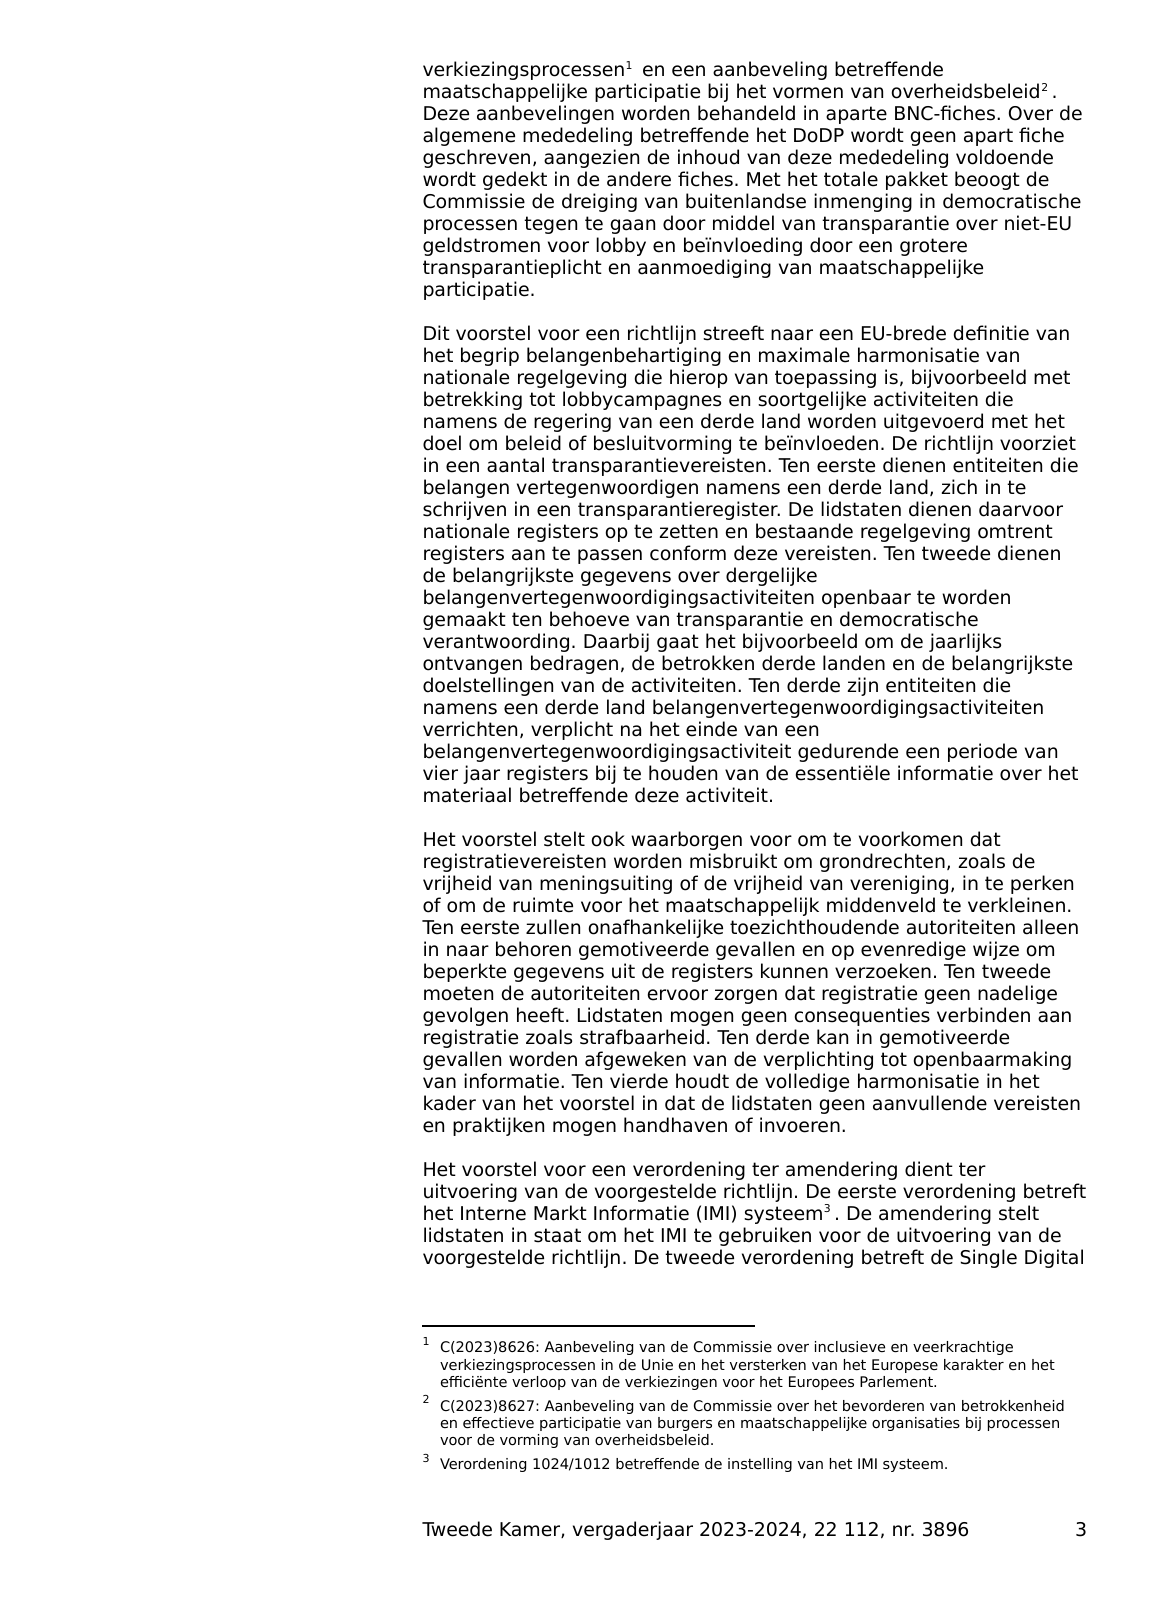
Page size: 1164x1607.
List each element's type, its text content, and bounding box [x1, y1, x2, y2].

text Het voorstel stelt ook waarborgen voor om te voorkomen dat registratievereisten worden misbruikt om grondrechten, zoals de vrijheid van meningsuiting of de vrijheid van vereniging, in te perken of om de ruimte voor het maatschappelijk middenveld te verkleinen. Ten eerste zullen onafhankelijke toezichthoudende autoriteiten alleen in naar behoren gemotiveerde gevallen en op evenredige wijze om beperkte gegevens uit de registers kunnen verzoeken. Ten tweede moeten de autoriteiten ervoor zorgen dat registratie geen nadelige gevolgen heeft. Lidstaten mogen geen consequenties verbinden aan registratie zoals strafbaarheid. Ten derde kan in gemotiveerde gevallen worden afgeweken van de verplichting tot openbaarmaking van informatie. Ten vierde houdt de volledige harmonisatie in het kader van het voorstel in dat de lidstaten geen aanvullende vereisten en praktijken mogen handhaven of invoeren. [422, 829, 1087, 1136]
text verkiezingsprocessen en een aanbeveling betreffende maatschappelijke participatie bij het vormen van overheidsbeleid. Deze aanbevelingen worden behandeld in aparte BNC-fiches. Over de algemene mededeling betreffende het DoDP wordt geen apart fiche geschreven, aangezien de inhoud van deze mededeling voldoende wordt gedekt in de andere fiches. Met het totale pakket beoogt de Commissie de dreiging van buitenlandse inmenging in democratische processen tegen te gaan door middel van transparantie over niet-EU geldstromen voor lobby en beïnvloeding door een grotere transparantieplicht en aanmoediging van maatschappelijke participatie. [422, 59, 1087, 301]
text Dit voorstel voor een richtlijn streeft naar een EU-brede definitie van het begrip belangenbehartiging en maximale harmonisatie van nationale regelgeving die hierop van toepassing is, bijvoorbeeld met betrekking tot lobbycampagnes en soortgelijke activiteiten die namens de regering van een derde land worden uitgevoerd met het doel om beleid of besluitvorming te beïnvloeden. De richtlijn voorziet in een aantal transparantievereisten. Ten eerste dienen entiteiten die belangen vertegenwoordigen namens een derde land, zich in te schrijven in een transparantieregister. De lidstaten dienen daarvoor nationale registers op te zetten en bestaande regelgeving omtrent registers aan te passen conform deze vereisten. Ten tweede dienen de belangrijkste gegevens over dergelijke belangenvertegenwoordigingsactiviteiten openbaar te worden gemaakt ten behoeve van transparantie en democratische verantwoording. Daarbij gaat het bijvoorbeeld om de jaarlijks ontvangen bedragen, de betrokken derde landen en de belangrijkste doelstellingen van de activiteiten. Ten derde zijn entiteiten die namens een derde land belangenvertegenwoordigingsactiviteiten verrichten, verplicht na het einde van een belangenvertegenwoordigingsactiviteit gedurende een periode van vier jaar registers bij te houden van de essentiële informatie over het materiaal betreffende deze activiteit. [422, 323, 1087, 807]
text Verordening 1024/1012 betreffende de instelling van het IMI systeem. [422, 1452, 1087, 1474]
text C(2023)8627: Aanbeveling van de Commissie over het bevorderen van betrokkenheid en effectieve participatie van burgers en maatschappelijke organisaties bij processen voor de vorming van overheidsbeleid. [422, 1393, 1087, 1449]
text Het voorstel voor een verordening ter amendering dient ter uitvoering van de voorgestelde richtlijn. De eerste verordening betreft het Interne Markt Informatie (IMI) systeem. De amendering stelt lidstaten in staat om het IMI te gebruiken voor de uitvoering van de voorgestelde richtlijn. De tweede verordening betreft de Single Digital [422, 1159, 1087, 1268]
text C(2023)8626: Aanbeveling van de Commissie over inclusieve en veerkrachtige verkiezingsprocessen in de Unie en het versterken van het Europese karakter en het efficiënte verloop van de verkiezingen voor het Europees Parlement. [422, 1335, 1087, 1391]
